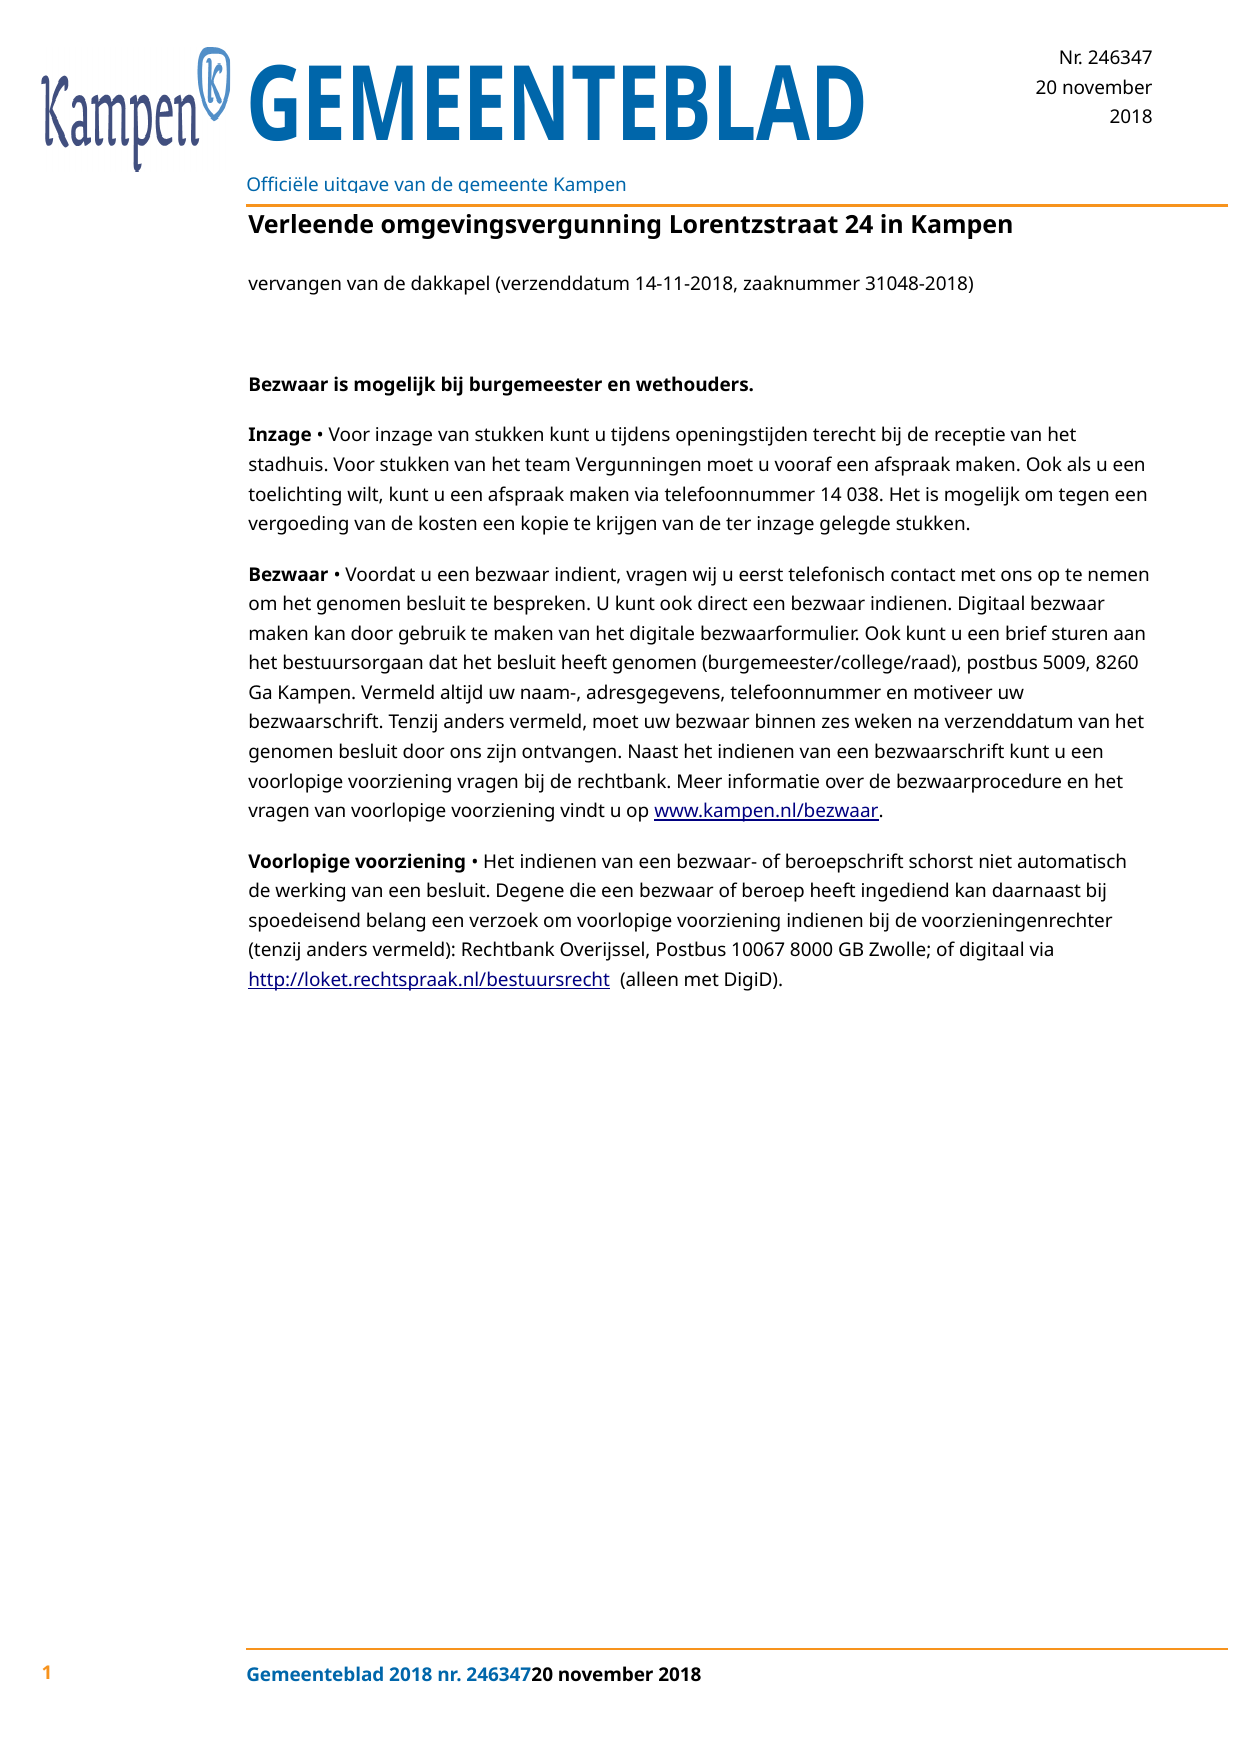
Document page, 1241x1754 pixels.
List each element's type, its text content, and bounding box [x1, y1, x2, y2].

text Verleende omgevingsvergunning Lorentzstraat 24 in Kampen [248, 207, 1152, 241]
text Bezwaar is mogelijk bij burgemeester en wethouders. [248, 371, 1152, 397]
text Inzage • Voor inzage van stukken kunt u tijdens openingstijden terecht bij de receptie van het stadhuis. Voor stukken van het team Vergunningen moet u vooraf een afspraak maken. Ook als u een toelichting wilt, kunt u een afspraak maken via telefoonnummer 14 038. Het is mogelijk om tegen een vergoeding van de kosten een kopie te krijgen van de ter inzage gelegde stukken. [248, 422, 1152, 536]
text vervangen van de dakkapel (verzenddatum 14-11-2018, zaaknummer 31048-2018) [248, 270, 1152, 296]
text Voorlopige voorziening • Het indienen van een bezwaar- of beroepschrift schorst niet automatisch de werking van een besluit. Degene die een bezwaar of beroep heeft ingediend kan daarnaast bij spoedeisend belang een verzoek om voorlopige voorziening indienen bij de voorzieningenrechter (tenzij anders vermeld): Rechtbank Overijssel, Postbus 10067 8000 GB Zwolle; of digitaal via http://loket.rechtspraak.nl/bestuursrecht (alleen met DigiD). [248, 848, 1152, 992]
picture [41, 47, 231, 172]
text Bezwaar • Voordat u een bezwaar indient, vragen wij u eerst telefonisch contact met ons op te nemen om het genomen besluit te bespreken. U kunt ook direct een bezwaar indienen. Digitaal bezwaar maken kan door gebruik te maken van het digitale bezwaarformulier. Ook kunt u een brief sturen aan het bestuursorgaan dat het besluit heeft genomen (burgemeester/college/raad), postbus 5009, 8260 Ga Kampen. Vermeld altijd uw naam-, adresgegevens, telefoonnummer en motiveer uw bezwaarschrift. Tenzij anders vermeld, moet uw bezwaar binnen zes weken na verzenddatum van het genomen besluit door ons zijn ontvangen. Naast het indienen van een bezwaarschrift kunt u een voorlopige voorziening vragen bij de rechtbank. Meer informatie over de bezwaarprocedure en het vragen van voorlopige voorziening vindt u op www.kampen.nl/bezwaar. [248, 561, 1152, 823]
